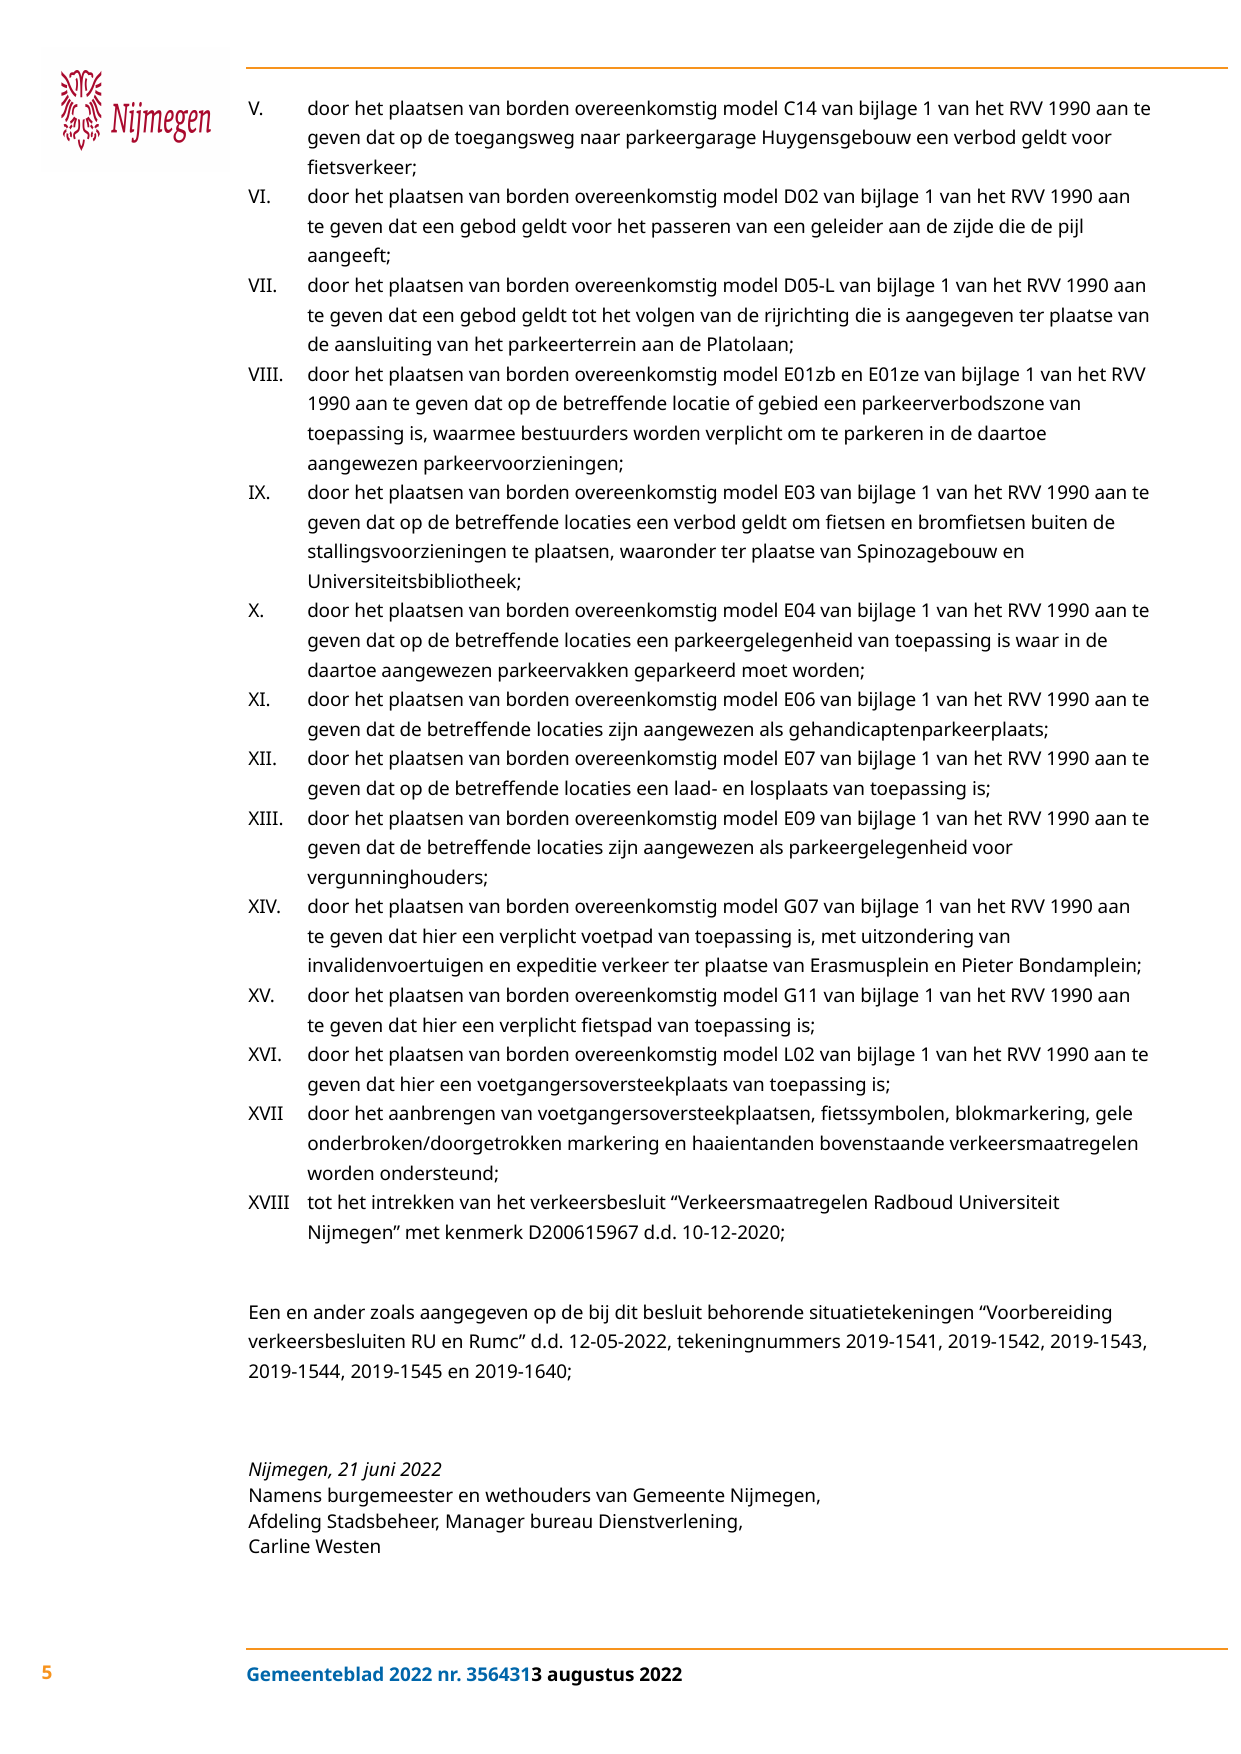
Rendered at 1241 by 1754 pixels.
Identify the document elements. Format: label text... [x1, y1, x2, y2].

list door het plaatsen van borden overeenkomstig model G11 van bijlage 1 van het RVV 1990 aan te geven dat hier een verplicht fietspad van toepassing is; [248, 982, 1152, 1038]
text Carline Westen [248, 1533, 1152, 1559]
text Een en ander zoals aangegeven op de bij dit besluit behorende situatietekeningen “Voorbereiding verkeersbesluiten RU en Rumc” d.d. 12-05-2022, tekeningnummers 2019-1541, 2019-1542, 2019-1543, 2019-1544, 2019-1545 en 2019-1640; [248, 1299, 1152, 1384]
text Namens burgemeester en wethouders van Gemeente Nijmegen, [248, 1482, 1152, 1508]
list door het plaatsen van borden overeenkomstig model G07 van bijlage 1 van het RVV 1990 aan te geven dat hier een verplicht voetpad van toepassing is, met uitzondering van invalidenvoertuigen en expeditie verkeer ter plaatse van Erasmusplein en Pieter Bondamplein; [248, 893, 1152, 978]
list door het plaatsen van borden overeenkomstig model L02 van bijlage 1 van het RVV 1990 aan te geven dat hier een voetgangersoversteekplaats van toepassing is; [248, 1041, 1152, 1097]
list door het aanbrengen van voetgangersoversteekplaatsen, fietssymbolen, blokmarkering, gele onderbroken/doorgetrokken markering en haaientanden bovenstaande verkeersmaatregelen worden ondersteund; [248, 1101, 1152, 1186]
text Afdeling Stadsbeheer, Manager bureau Dienstverlening, [248, 1508, 1152, 1533]
list door het plaatsen van borden overeenkomstig model E04 van bijlage 1 van het RVV 1990 aan te geven dat op de betreffende locaties een parkeergelegenheid van toepassing is waar in de daartoe aangewezen parkeervakken geparkeerd moet worden; [248, 598, 1152, 683]
text Nijmegen, 21 juni 2022 [248, 1456, 1152, 1482]
list door het plaatsen van borden overeenkomstig model C14 van bijlage 1 van het RVV 1990 aan te geven dat op de toegangsweg naar parkeergarage Huygensgebouw een verbod geldt voor fietsverkeer; [248, 95, 1152, 180]
list door het plaatsen van borden overeenkomstig model E07 van bijlage 1 van het RVV 1990 aan te geven dat op de betreffende locaties een laad- en losplaats van toepassing is; [248, 746, 1152, 801]
list door het plaatsen van borden overeenkomstig model D05-L van bijlage 1 van het RVV 1990 aan te geven dat een gebod geldt tot het volgen van de rijrichting die is aangegeven ter plaatse van de aansluiting van het parkeerterrein aan de Platolaan; [248, 272, 1152, 357]
list tot het intrekken van het verkeersbesluit “Verkeersmaatregelen Radboud Universiteit Nijmegen” met kenmerk D200615967 d.d. 10-12-2020; [248, 1189, 1152, 1245]
list door het plaatsen van borden overeenkomstig model E06 van bijlage 1 van het RVV 1990 aan te geven dat de betreffende locaties zijn aangewezen als gehandicaptenparkeerplaats; [248, 686, 1152, 742]
list door het plaatsen van borden overeenkomstig model E09 van bijlage 1 van het RVV 1990 aan te geven dat de betreffende locaties zijn aangewezen als parkeergelegenheid voor vergunninghouders; [248, 805, 1152, 890]
list door het plaatsen van borden overeenkomstig model E01zb en E01ze van bijlage 1 van het RVV 1990 aan te geven dat op de betreffende locatie of gebied een parkeerverbodszone van toepassing is, waarmee bestuurders worden verplicht om te parkeren in de daartoe aangewezen parkeervoorzieningen; [248, 361, 1152, 476]
list door het plaatsen van borden overeenkomstig model E03 van bijlage 1 van het RVV 1990 aan te geven dat op de betreffende locaties een verbod geldt om fietsen en bromfietsen buiten de stallingsvoorzieningen te plaatsen, waaronder ter plaatse van Spinozagebouw en Universiteitsbibliotheek; [248, 479, 1152, 594]
list door het plaatsen van borden overeenkomstig model D02 van bijlage 1 van het RVV 1990 aan te geven dat een gebod geldt voor het passeren van een geleider aan de zijde die de pijl aangeeft; [248, 183, 1152, 268]
picture [41, 47, 231, 172]
